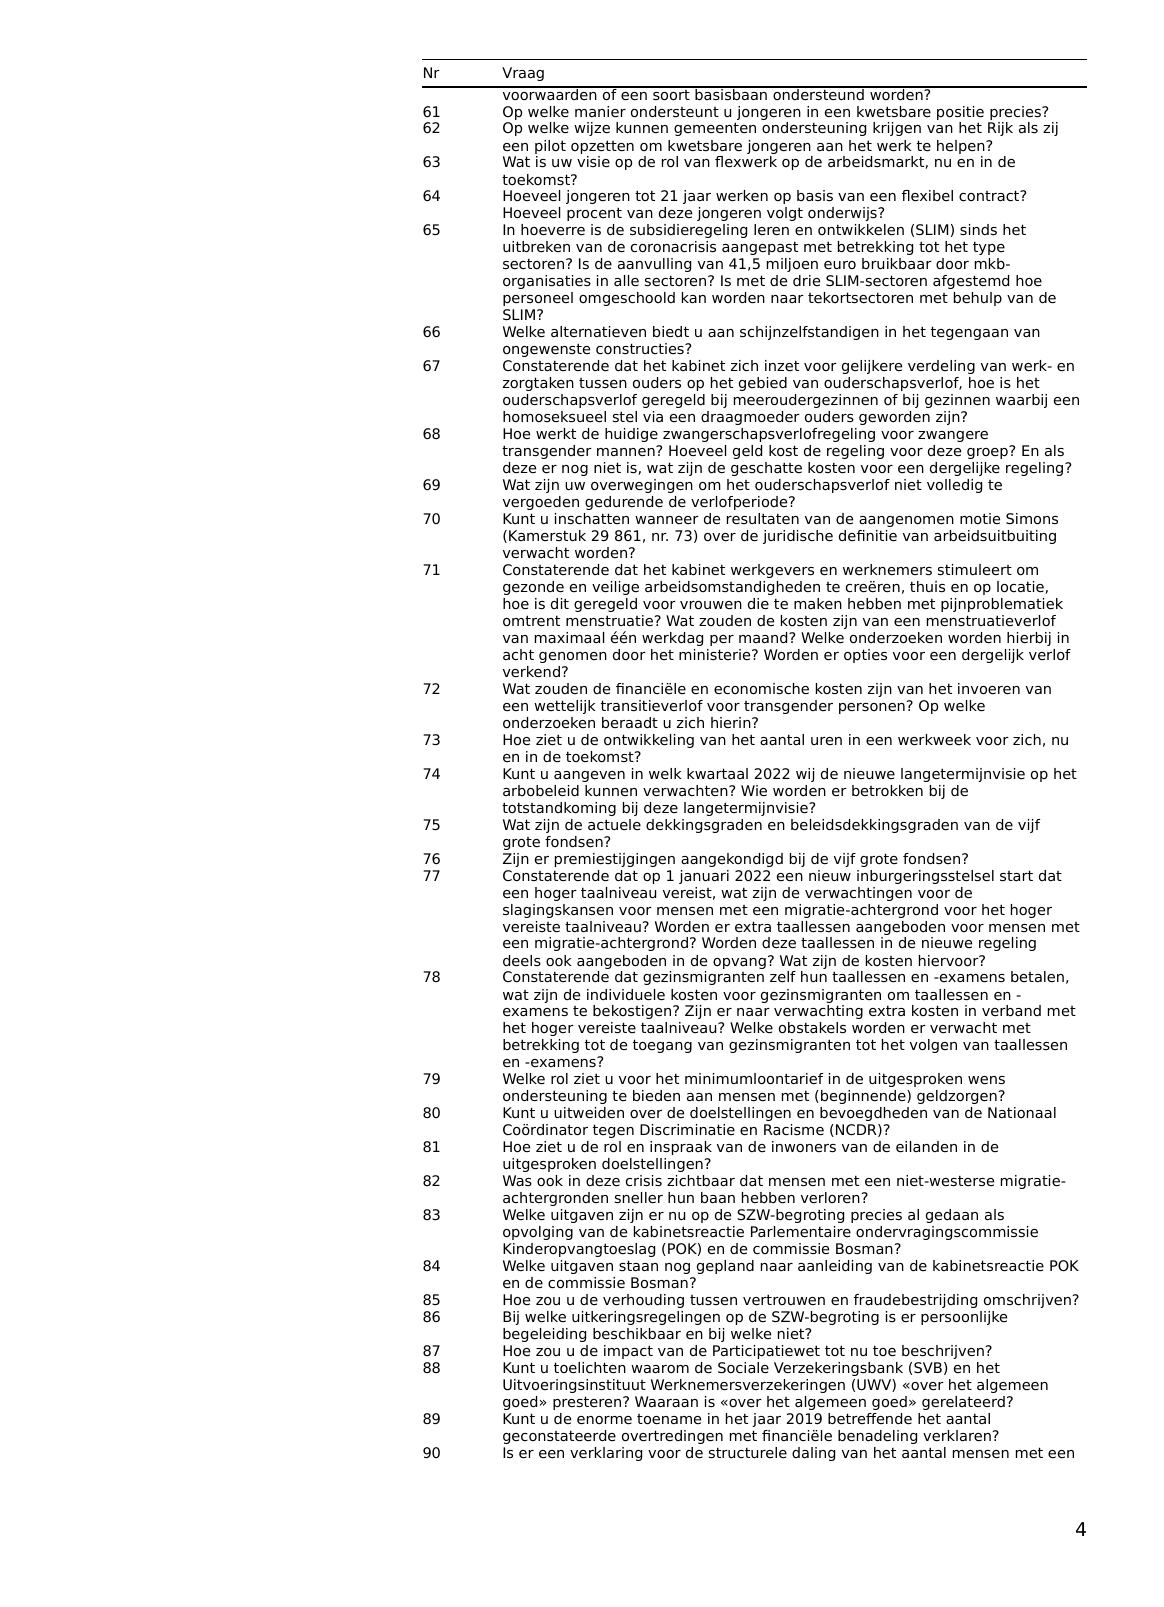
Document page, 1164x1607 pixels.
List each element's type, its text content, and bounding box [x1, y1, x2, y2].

table_cell Kunt u uitweiden over de doelstellingen en bevoegdheden van de Nationaal Coördinator tegen Discriminatie en Racisme (NCDR)? [496, 1105, 1087, 1139]
table_cell Hoe werkt de huidige zwangerschapsverlofregeling voor zwangere transgender mannen? Hoeveel geld kost de regeling voor deze groep? En als deze er nog niet is, wat zijn de geschatte kosten voor een dergelijke regeling? [496, 426, 1087, 477]
table_cell Welke rol ziet u voor het minimumloontarief in de uitgesproken wens ondersteuning te bieden aan mensen met (beginnende) geldzorgen? [496, 1071, 1087, 1105]
table_cell 85 [422, 1292, 496, 1309]
table_cell Welke uitgaven zijn er nu op de SZW-begroting precies al gedaan als opvolging van de kabinetsreactie Parlementaire ondervragingscommissie Kinderopvangtoeslag (POK) en de commissie Bosman? [496, 1207, 1087, 1258]
table_cell 61 [422, 104, 496, 120]
table_cell Wat is uw visie op de rol van flexwerk op de arbeidsmarkt, nu en in de toekomst? [496, 154, 1087, 188]
table_cell Hoe ziet u de rol en inspraak van de inwoners van de eilanden in de uitgesproken doelstellingen? [496, 1139, 1087, 1173]
table_cell Wat zijn de actuele dekkingsgraden en beleidsdekkingsgraden van de vijf grote fondsen? [496, 817, 1087, 851]
table_cell In hoeverre is de subsidieregeling leren en ontwikkelen (SLIM) sinds het uitbreken van de coronacrisis aangepast met betrekking tot het type sectoren? Is de aanvulling van 41,5 miljoen euro bruikbaar door mkb-organisaties in alle sectoren? Is met de drie SLIM-sectoren afgestemd hoe personeel omgeschoold kan worden naar tekortsectoren met behulp van de SLIM? [496, 222, 1087, 324]
table_cell Hoe zou u de impact van de Participatiewet tot nu toe beschrijven? [496, 1343, 1087, 1360]
table_cell Kunt u aangeven in welk kwartaal 2022 wij de nieuwe langetermijnvisie op het arbobeleid kunnen verwachten? Wie worden er betrokken bij de totstandkoming bij deze langetermijnvisie? [496, 766, 1087, 817]
table_cell Hoeveel jongeren tot 21 jaar werken op basis van een flexibel contract? Hoeveel procent van deze jongeren volgt onderwijs? [496, 188, 1087, 222]
table_cell 86 [422, 1309, 496, 1343]
table_cell 89 [422, 1411, 496, 1445]
table_cell 79 [422, 1071, 496, 1105]
table_cell 82 [422, 1173, 496, 1207]
table_cell Welke uitgaven staan nog gepland naar aanleiding van de kabinetsreactie POK en de commissie Bosman? [496, 1258, 1087, 1292]
table_cell Welke alternatieven biedt u aan schijnzelfstandigen in het tegengaan van ongewenste constructies? [496, 324, 1087, 358]
table_header Vraag [496, 60, 1087, 86]
table_cell Was ook in deze crisis zichtbaar dat mensen met een niet-westerse migratie-achtergronden sneller hun baan hebben verloren? [496, 1173, 1087, 1207]
table_cell Wat zouden de financiële en economische kosten zijn van het invoeren van een wettelijk transitieverlof voor transgender personen? Op welke onderzoeken beraadt u zich hierin? [496, 681, 1087, 732]
table_cell 74 [422, 766, 496, 817]
table_cell Constaterende dat het kabinet zich inzet voor gelijkere verdeling van werk- en zorgtaken tussen ouders op het gebied van ouderschapsverlof, hoe is het ouderschapsverlof geregeld bij meeroudergezinnen of bij gezinnen waarbij een homoseksueel stel via een draagmoeder ouders geworden zijn? [496, 358, 1087, 426]
table_cell Is er een verklaring voor de structurele daling van het aantal mensen met een [496, 1445, 1087, 1462]
table_cell Bij welke uitkeringsregelingen op de SZW-begroting is er persoonlijke begeleiding beschikbaar en bij welke niet? [496, 1309, 1087, 1343]
table_cell Zijn er premiestijgingen aangekondigd bij de vijf grote fondsen? [496, 851, 1087, 867]
table_cell 76 [422, 851, 496, 867]
table_cell 62 [422, 120, 496, 154]
table_cell Kunt u toelichten waarom de Sociale Verzekeringsbank (SVB) en het Uitvoeringsinstituut Werknemersverzekeringen (UWV) «over het algemeen goed» presteren? Waaraan is «over het algemeen goed» gerelateerd? [496, 1360, 1087, 1411]
table_cell 90 [422, 1445, 496, 1462]
table_cell 75 [422, 817, 496, 851]
table_cell 65 [422, 222, 496, 324]
table_cell voorwaarden of een soort basisbaan ondersteund worden? [496, 88, 1087, 103]
table_cell Hoe zou u de verhouding tussen vertrouwen en fraudebestrijding omschrijven? [496, 1292, 1087, 1309]
table_cell 73 [422, 732, 496, 766]
table_cell 83 [422, 1207, 496, 1258]
table_cell 81 [422, 1139, 496, 1173]
table_cell Hoe ziet u de ontwikkeling van het aantal uren in een werkweek voor zich, nu en in de toekomst? [496, 732, 1087, 766]
table_cell 70 [422, 511, 496, 562]
table_cell 84 [422, 1258, 496, 1292]
table_cell Op welke manier ondersteunt u jongeren in een kwetsbare positie precies? [496, 104, 1087, 120]
table_cell Wat zijn uw overwegingen om het ouderschapsverlof niet volledig te vergoeden gedurende de verlofperiode? [496, 477, 1087, 511]
table_cell 71 [422, 562, 496, 681]
table_cell [422, 88, 496, 103]
table_cell Op welke wijze kunnen gemeenten ondersteuning krijgen van het Rijk als zij een pilot opzetten om kwetsbare jongeren aan het werk te helpen? [496, 120, 1087, 154]
table_cell 63 [422, 154, 496, 188]
table_cell Constaterende dat op 1 januari 2022 een nieuw inburgeringsstelsel start dat een hoger taalniveau vereist, wat zijn de verwachtingen voor de slagingskansen voor mensen met een migratie-achtergrond voor het hoger vereiste taalniveau? Worden er extra taallessen aangeboden voor mensen met een migratie-achtergrond? Worden deze taallessen in de nieuwe regeling deels ook aangeboden in de opvang? Wat zijn de kosten hiervoor? [496, 868, 1087, 969]
table_cell Kunt u inschatten wanneer de resultaten van de aangenomen motie Simons (Kamerstuk 29 861, nr. 73) over de juridische definitie van arbeidsuitbuiting verwacht worden? [496, 511, 1087, 562]
table_cell 88 [422, 1360, 496, 1411]
table_cell 69 [422, 477, 496, 511]
table_cell 68 [422, 426, 496, 477]
table_cell 87 [422, 1343, 496, 1360]
table_cell 72 [422, 681, 496, 732]
table_cell 78 [422, 969, 496, 1071]
table_cell 80 [422, 1105, 496, 1139]
table_cell Constaterende dat gezinsmigranten zelf hun taallessen en -examens betalen, wat zijn de individuele kosten voor gezinsmigranten om taallessen en -examens te bekostigen? Zijn er naar verwachting extra kosten in verband met het hoger vereiste taalniveau? Welke obstakels worden er verwacht met betrekking tot de toegang van gezinsmigranten tot het volgen van taallessen en -examens? [496, 969, 1087, 1071]
table_cell Constaterende dat het kabinet werkgevers en werknemers stimuleert om gezonde en veilige arbeidsomstandigheden te creëren, thuis en op locatie, hoe is dit geregeld voor vrouwen die te maken hebben met pijnproblematiek omtrent menstruatie? Wat zouden de kosten zijn van een menstruatieverlof van maximaal één werkdag per maand? Welke onderzoeken worden hierbij in acht genomen door het ministerie? Worden er opties voor een dergelijk verlof verkend? [496, 562, 1087, 681]
table_cell 64 [422, 188, 496, 222]
table_cell 66 [422, 324, 496, 358]
table_cell 77 [422, 868, 496, 969]
table_header Nr [422, 60, 496, 86]
table_cell 67 [422, 358, 496, 426]
table_cell Kunt u de enorme toename in het jaar 2019 betreffende het aantal geconstateerde overtredingen met financiële benadeling verklaren? [496, 1411, 1087, 1445]
